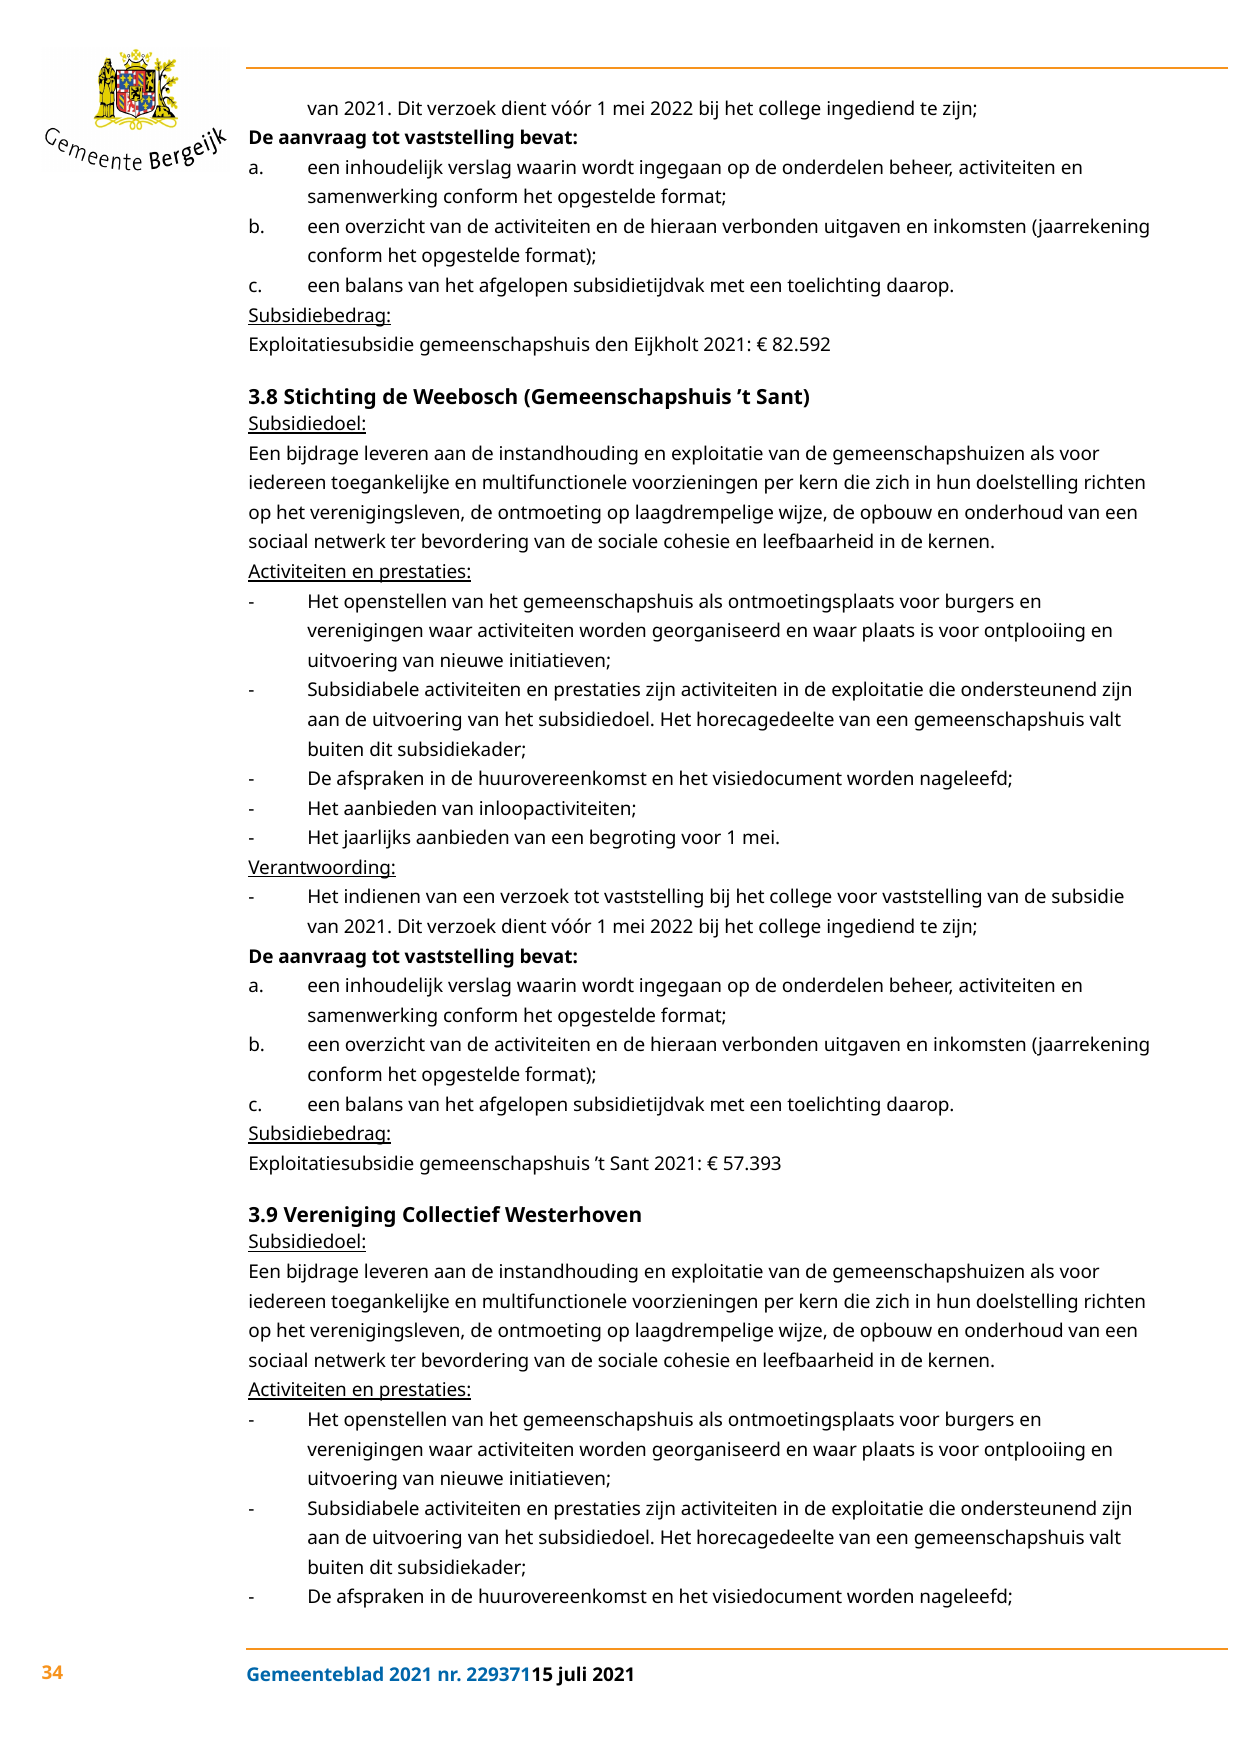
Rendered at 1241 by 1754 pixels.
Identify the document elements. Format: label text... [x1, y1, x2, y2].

text Subsidiebedrag: [248, 1120, 1152, 1146]
list een balans van het afgelopen subsidietijdvak met een toelichting daarop. [248, 1091, 1152, 1116]
text Activiteiten en prestaties: [248, 558, 1152, 584]
text Een bijdrage leveren aan de instandhouding en exploitatie van de gemeenschapshuizen als voor iedereen toegankelijke en multifunctionele voorzieningen per kern die zich in hun doelstelling richten op het verenigingsleven, de ontmoeting op laagdrempelige wijze, de opbouw en onderhoud van een sociaal netwerk ter bevordering van de sociale cohesie en leefbaarheid in de kernen. [248, 440, 1152, 554]
list Subsidiabele activiteiten en prestaties zijn activiteiten in de exploitatie die ondersteunend zijn aan de uitvoering van het subsidiedoel. Het horecagedeelte van een gemeenschapshuis valt buiten dit subsidiekader; [248, 677, 1152, 761]
text 3.8 Stichting de Weebosch (Gemeenschapshuis ’t Sant) [248, 382, 1152, 410]
text Subsidiedoel: [248, 1229, 1152, 1254]
list een overzicht van de activiteiten en de hieraan verbonden uitgaven en inkomsten (jaarrekening conform het opgestelde format); [248, 213, 1152, 268]
list een overzicht van de activiteiten en de hieraan verbonden uitgaven en inkomsten (jaarrekening conform het opgestelde format); [248, 1032, 1152, 1087]
text Activiteiten en prestaties: [248, 1377, 1152, 1402]
text 3.9 Vereniging Collectief Westerhoven [248, 1200, 1152, 1229]
list Het jaarlijks aanbieden van een begroting voor 1 mei. [248, 824, 1152, 850]
list een inhoudelijk verslag waarin wordt ingegaan op de onderdelen beheer, activiteiten en samenwerking conform het opgestelde format; [248, 154, 1152, 209]
list Het openstellen van het gemeenschapshuis als ontmoetingsplaats voor burgers en verenigingen waar activiteiten worden georganiseerd en waar plaats is voor ontplooiing en uitvoering van nieuwe initiatieven; [248, 1406, 1152, 1491]
text Exploitatiesubsidie gemeenschapshuis den Eijkholt 2021: € 82.592 [248, 331, 1152, 357]
list een inhoudelijk verslag waarin wordt ingegaan op de onderdelen beheer, activiteiten en samenwerking conform het opgestelde format; [248, 972, 1152, 1028]
text Exploitatiesubsidie gemeenschapshuis ’t Sant 2021: € 57.393 [248, 1150, 1152, 1176]
text Subsidiedoel: [248, 410, 1152, 436]
list Subsidiabele activiteiten en prestaties zijn activiteiten in de exploitatie die ondersteunend zijn aan de uitvoering van het subsidiedoel. Het horecagedeelte van een gemeenschapshuis valt buiten dit subsidiekader; [248, 1495, 1152, 1580]
list Het openstellen van het gemeenschapshuis als ontmoetingsplaats voor burgers en verenigingen waar activiteiten worden georganiseerd en waar plaats is voor ontplooiing en uitvoering van nieuwe initiatieven; [248, 588, 1152, 673]
list Het indienen van een verzoek tot vaststelling bij het college voor vaststelling van de subsidie van 2021. Dit verzoek dient vóór 1 mei 2022 bij het college ingediend te zijn; [248, 884, 1152, 939]
text De aanvraag tot vaststelling bevat: [248, 124, 1152, 150]
picture [41, 47, 231, 172]
text Een bijdrage leveren aan de instandhouding en exploitatie van de gemeenschapshuizen als voor iedereen toegankelijke en multifunctionele voorzieningen per kern die zich in hun doelstelling richten op het verenigingsleven, de ontmoeting op laagdrempelige wijze, de opbouw en onderhoud van een sociaal netwerk ter bevordering van de sociale cohesie en leefbaarheid in de kernen. [248, 1258, 1152, 1373]
list Het aanbieden van inloopactiviteiten; [248, 795, 1152, 821]
list een balans van het afgelopen subsidietijdvak met een toelichting daarop. [248, 272, 1152, 298]
list De afspraken in de huurovereenkomst en het visiedocument worden nageleefd; [248, 1584, 1152, 1609]
text Subsidiebedrag: [248, 302, 1152, 328]
list De afspraken in de huurovereenkomst en het visiedocument worden nageleefd; [248, 765, 1152, 791]
list van 2021. Dit verzoek dient vóór 1 mei 2022 bij het college ingediend te zijn; [248, 95, 1152, 121]
text De aanvraag tot vaststelling bevat: [248, 943, 1152, 968]
text Verantwoording: [248, 854, 1152, 880]
